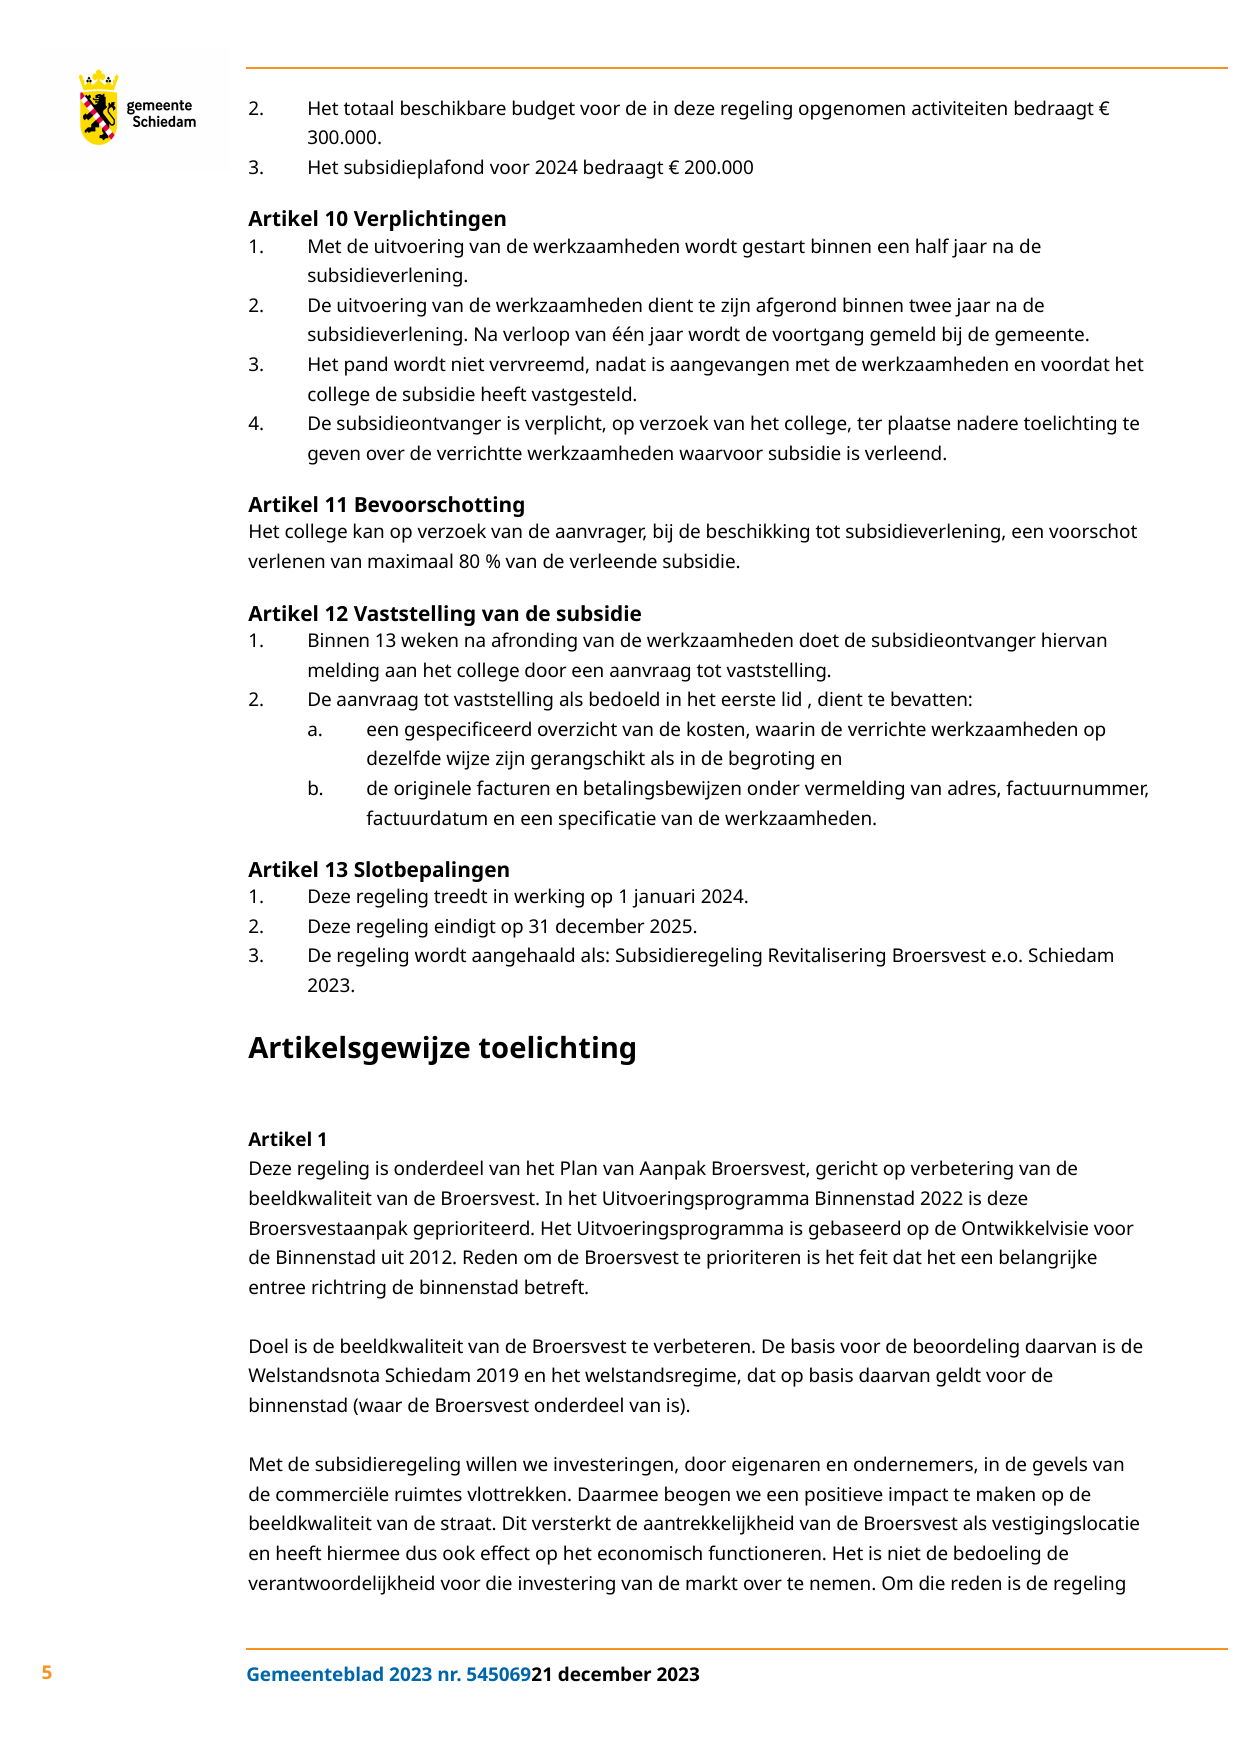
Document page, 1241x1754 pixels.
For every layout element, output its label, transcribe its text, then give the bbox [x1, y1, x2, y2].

list de originele facturen en betalingsbewijzen onder vermelding van adres, factuurnummer, factuurdatum en een specificatie van de werkzaamheden. [307, 775, 1152, 830]
text Artikel 10 Verplichtingen [248, 204, 1152, 233]
text Artikel 13 Slotbepalingen [248, 855, 1152, 883]
text Het college kan op verzoek van de aanvrager, bij de beschikking tot subsidieverlening, een voorschot verlenen van maximaal 80 % van de verleende subsidie. [248, 519, 1152, 574]
text Artikelsgewijze toelichting [248, 1028, 1152, 1067]
list Met de uitvoering van de werkzaamheden wordt gestart binnen een half jaar na de subsidieverlening. [248, 233, 1152, 288]
list De aanvraag tot vaststelling als bedoeld in het eerste lid , dient te bevatten: [248, 686, 1152, 712]
text Artikel 1 [248, 1126, 1152, 1152]
picture [41, 47, 231, 172]
text Deze regeling is onderdeel van het Plan van Aanpak Broersvest, gericht op verbetering van de beeldkwaliteit van de Broersvest. In het Uitvoeringsprogramma Binnenstad 2022 is deze Broersvestaanpak geprioriteerd. Het Uitvoeringsprogramma is gebaseerd op de Ontwikkelvisie voor de Binnenstad uit 2012. Reden om de Broersvest te prioriteren is het feit dat het een belangrijke entree richtring de binnenstad betreft. [248, 1156, 1152, 1300]
list Het totaal beschikbare budget voor de in deze regeling opgenomen activiteiten bedraagt € 300.000. [248, 95, 1152, 150]
list De regeling wordt aangehaald als: Subsidieregeling Revitalisering Broersvest e.o. Schiedam 2023. [248, 943, 1152, 998]
list Het pand wordt niet vervreemd, nadat is aangevangen met de werkzaamheden en voordat het college de subsidie heeft vastgesteld. [248, 351, 1152, 406]
text Artikel 12 Vaststelling van de subsidie [248, 599, 1152, 627]
text Artikel 11 Bevoorschotting [248, 490, 1152, 519]
text Met de subsidieregeling willen we investeringen, door eigenaren en ondernemers, in de gevels van de commerciële ruimtes vlottrekken. Daarmee beogen we een positieve impact te maken op de beeldkwaliteit van de straat. Dit versterkt de aantrekkelijkheid van de Broersvest als vestigingslocatie en heeft hiermee dus ook effect op het economisch functioneren. Het is niet de bedoeling de verantwoordelijkheid voor die investering van de markt over te nemen. Om die reden is de regeling [248, 1451, 1152, 1596]
list Binnen 13 weken na afronding van de werkzaamheden doet de subsidieontvanger hiervan melding aan het college door een aanvraag tot vaststelling. [248, 627, 1152, 682]
text Doel is de beeldkwaliteit van de Broersvest te verbeteren. De basis voor de beoordeling daarvan is de Welstandsnota Schiedam 2019 en het welstandsregime, dat op basis daarvan geldt voor de binnenstad (waar de Broersvest onderdeel van is). [248, 1333, 1152, 1418]
list Het subsidieplafond voor 2024 bedraagt € 200.000 [248, 154, 1152, 180]
list een gespecificeerd overzicht van de kosten, waarin de verrichte werkzaamheden op dezelfde wijze zijn gerangschikt als in de begroting en [307, 716, 1152, 771]
list Deze regeling eindigt op 31 december 2025. [248, 913, 1152, 939]
list De subsidieontvanger is verplicht, op verzoek van het college, ter plaatse nadere toelichting te geven over de verrichtte werkzaamheden waarvoor subsidie is verleend. [248, 410, 1152, 466]
list Deze regeling treedt in werking op 1 januari 2024. [248, 883, 1152, 909]
list De uitvoering van de werkzaamheden dient te zijn afgerond binnen twee jaar na de subsidieverlening. Na verloop van één jaar wordt de voortgang gemeld bij de gemeente. [248, 292, 1152, 347]
